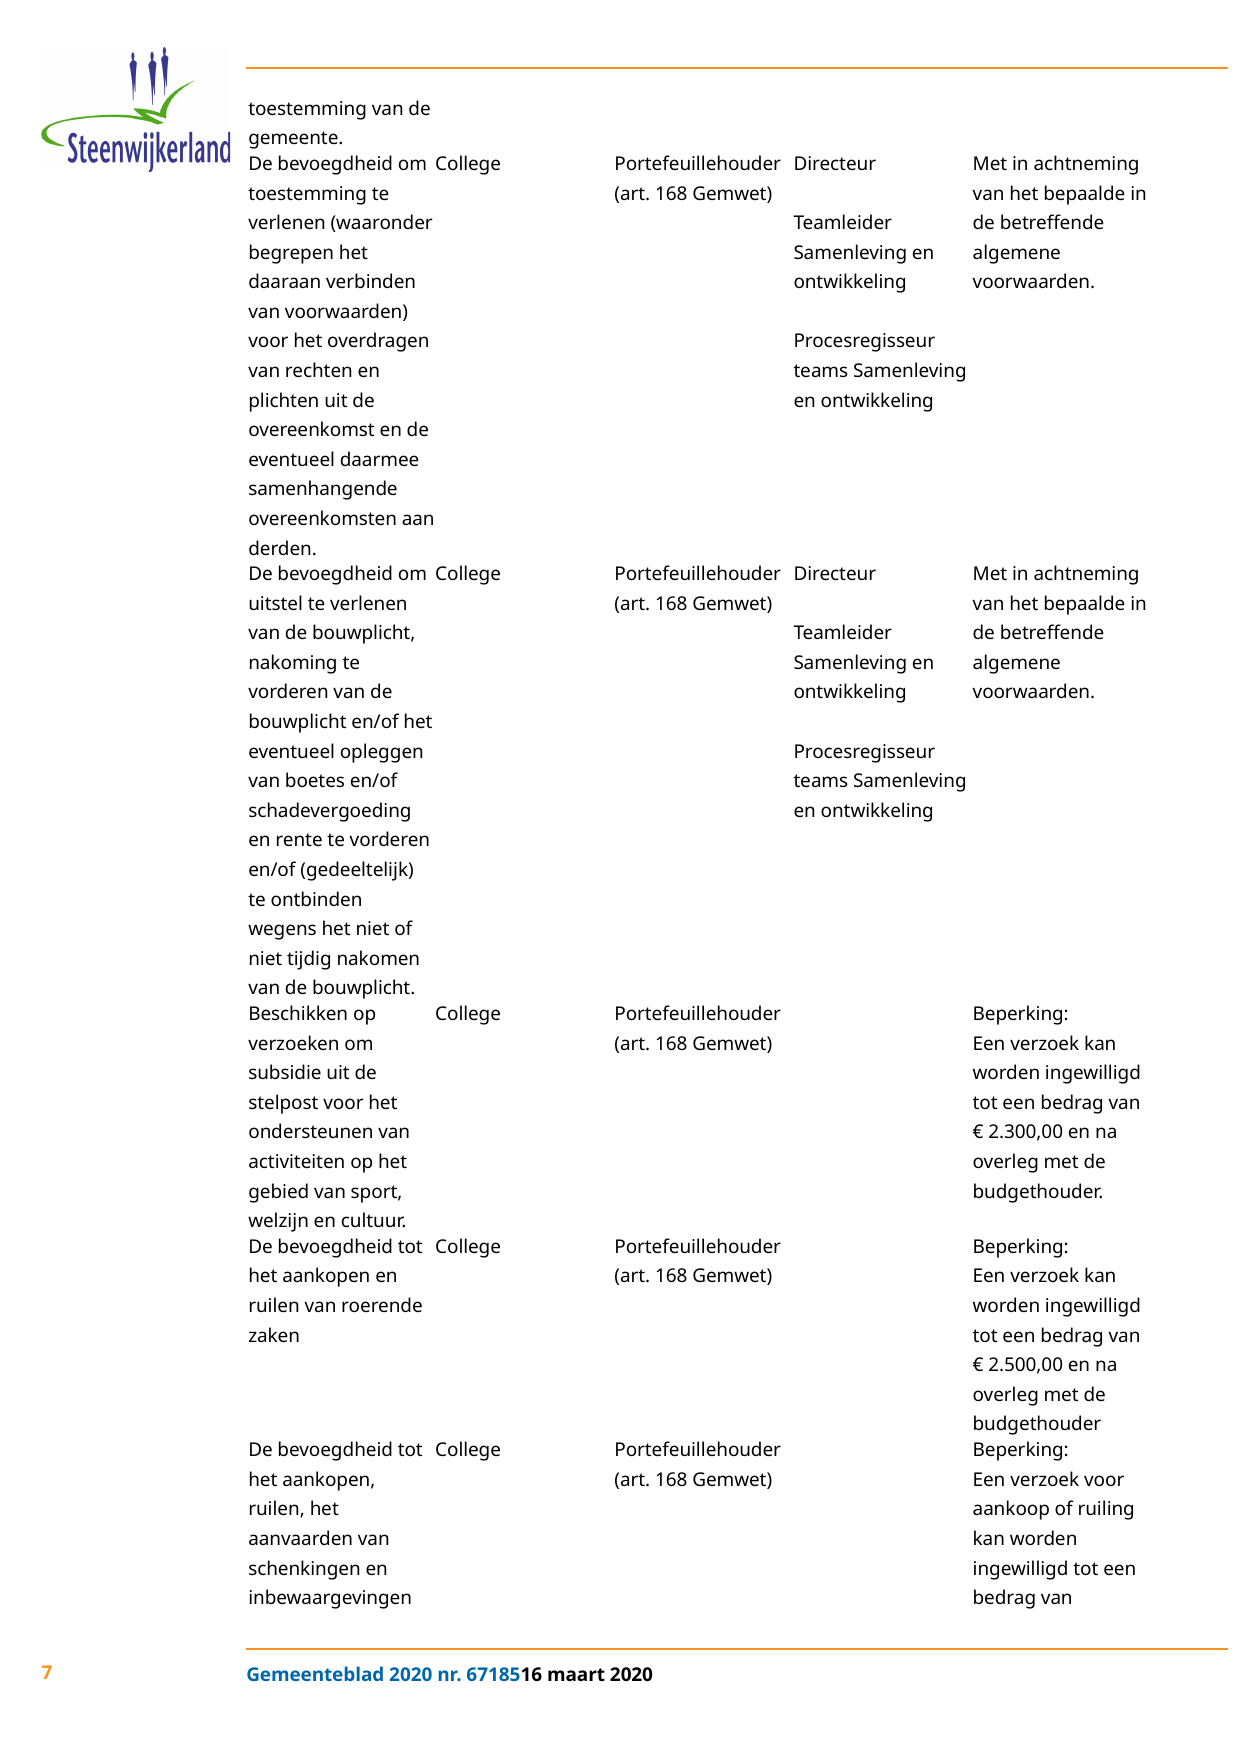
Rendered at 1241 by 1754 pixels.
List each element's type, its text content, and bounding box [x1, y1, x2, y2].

table_cell Portefeuillehouder (art. 168 Gemwet) [614, 560, 793, 1000]
table_cell Portefeuillehouder (art. 168 Gemwet) [614, 1233, 793, 1436]
table_cell Beschikken op verzoeken om subsidie uit de stelpost voor het ondersteunen van activiteiten op het gebied van sport, welzijn en cultuur. [248, 1000, 435, 1233]
table_cell Beperking: Een verzoek voor aankoop of ruiling kan worden ingewilligd tot een bedrag van [973, 1436, 1152, 1610]
table_cell [614, 95, 793, 150]
table_cell [793, 1436, 972, 1610]
table_cell College [435, 1436, 614, 1610]
table_cell [973, 95, 1152, 150]
table_cell De bevoegdheid tot het aankopen, ruilen, het aanvaarden van schenkingen en inbewaargevingen [248, 1436, 435, 1610]
table_cell Beperking: Een verzoek kan worden ingewilligd tot een bedrag van € 2.300,00 en na overleg met de budgethouder. [973, 1000, 1152, 1233]
table_cell De bevoegdheid om toestemming te verlenen (waaronder begrepen het daaraan verbinden van voorwaarden) voor het overdragen van rechten en plichten uit de overeenkomst en de eventueel daarmee samenhangende overeenkomsten aan derden. [248, 150, 435, 560]
table_cell De bevoegdheid tot het aankopen en ruilen van roerende zaken [248, 1233, 435, 1436]
table_cell Beperking: Een verzoek kan worden ingewilligd tot een bedrag van € 2.500,00 en na overleg met de budgethouder [973, 1233, 1152, 1436]
table_cell College [435, 1233, 614, 1436]
table_cell College [435, 1000, 614, 1233]
table_cell College [435, 150, 614, 560]
table_cell [793, 95, 972, 150]
table_cell toestemming van de gemeente. [248, 95, 435, 150]
table_cell Portefeuillehouder (art. 168 Gemwet) [614, 150, 793, 560]
table_cell [793, 1233, 972, 1436]
table_cell Directeur Teamleider Samenleving en ontwikkeling Procesregisseur teams Samenleving en ontwikkeling [793, 560, 972, 1000]
table_cell Met in achtneming van het bepaalde in de betreffende algemene voorwaarden. [973, 150, 1152, 560]
table_cell College [435, 560, 614, 1000]
table_cell Directeur Teamleider Samenleving en ontwikkeling Procesregisseur teams Samenleving en ontwikkeling [793, 150, 972, 560]
table_cell Portefeuillehouder (art. 168 Gemwet) [614, 1436, 793, 1610]
table_cell Met in achtneming van het bepaalde in de betreffende algemene voorwaarden. [973, 560, 1152, 1000]
picture [41, 47, 231, 172]
table_cell [435, 95, 614, 150]
table_cell De bevoegdheid om uitstel te verlenen van de bouwplicht, nakoming te vorderen van de bouwplicht en/of het eventueel opleggen van boetes en/of schadevergoeding en rente te vorderen en/of (gedeeltelijk) te ontbinden wegens het niet of niet tijdig nakomen van de bouwplicht. [248, 560, 435, 1000]
table_cell [793, 1000, 972, 1233]
table_cell Portefeuillehouder (art. 168 Gemwet) [614, 1000, 793, 1233]
